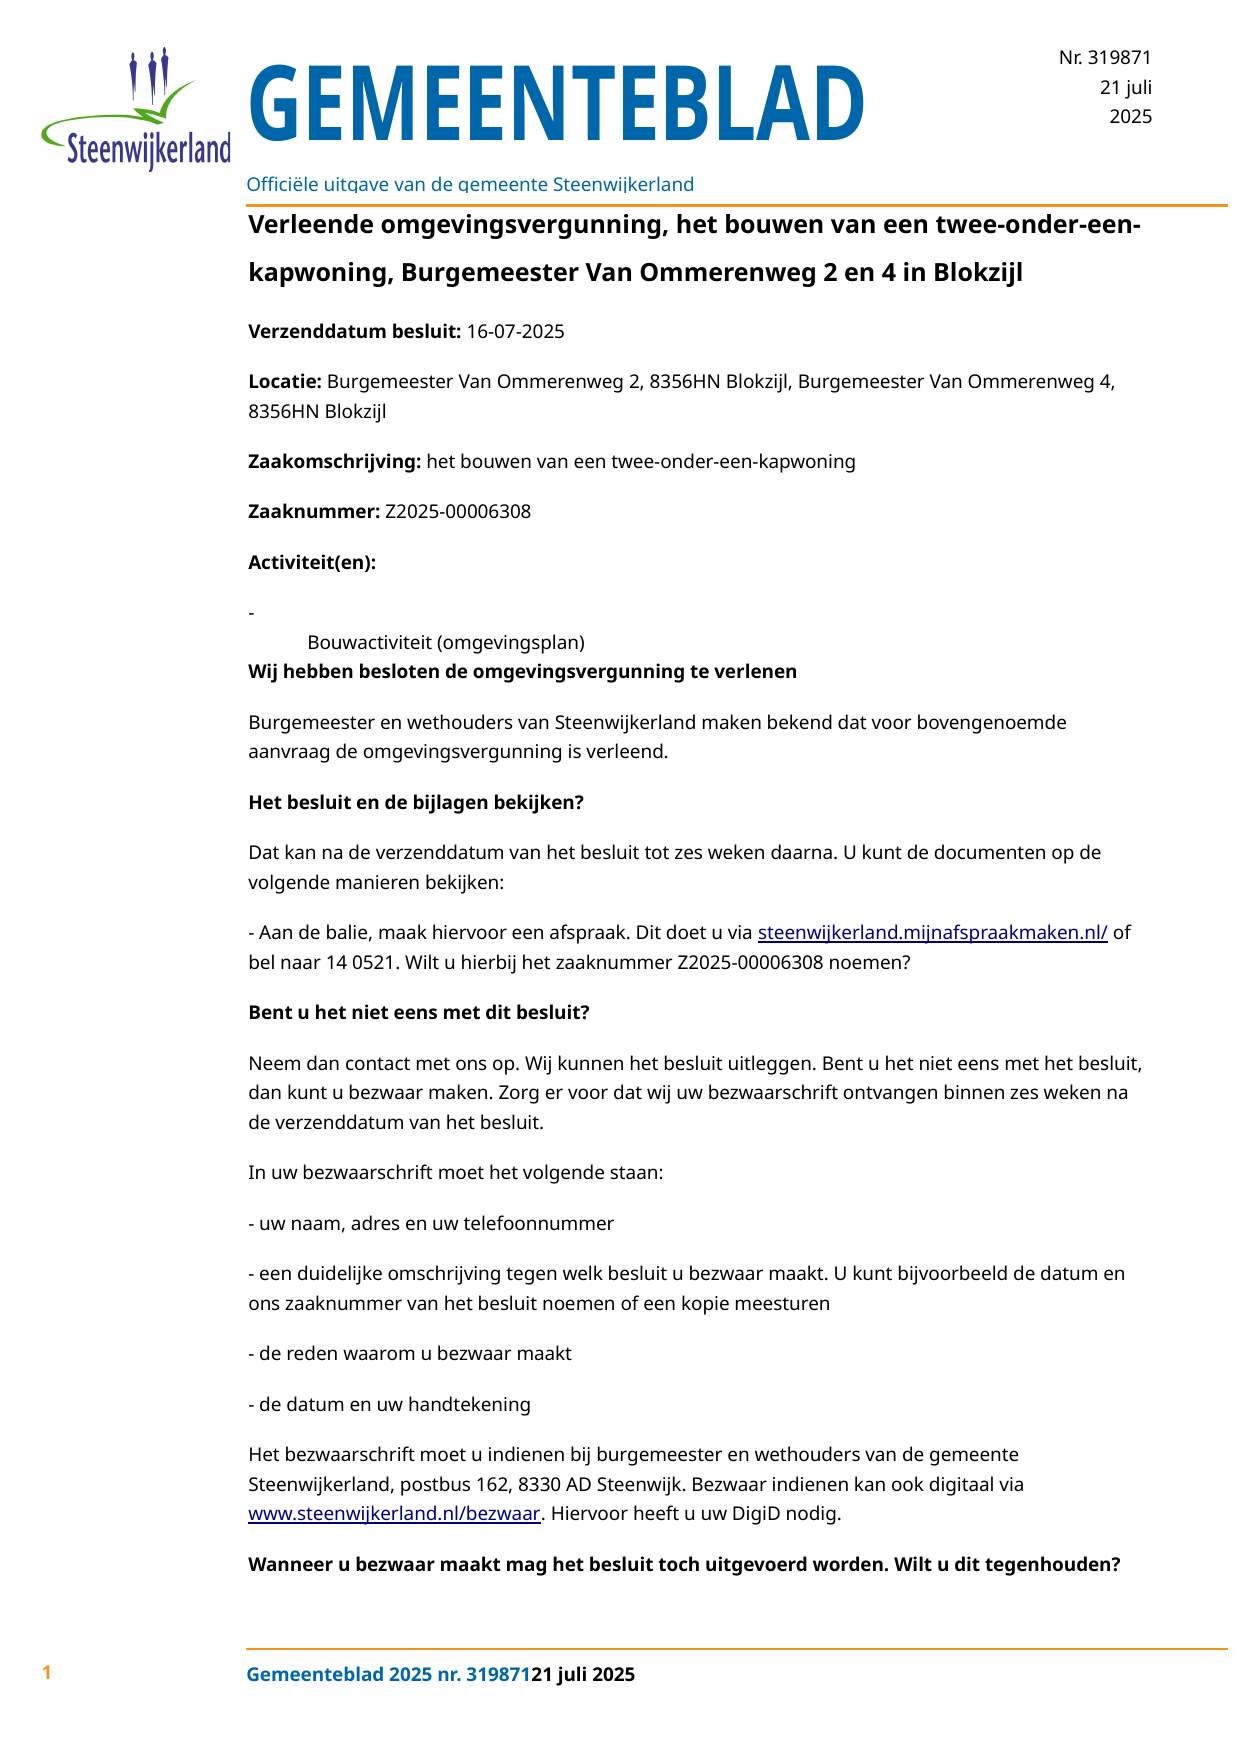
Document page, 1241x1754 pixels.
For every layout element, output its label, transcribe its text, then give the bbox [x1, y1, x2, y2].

picture [41, 47, 231, 172]
text Zaakomschrijving: het bouwen van een twee-onder-een-kapwoning [248, 448, 1152, 474]
text Verzenddatum besluit: 16-07-2025 [248, 318, 1152, 344]
text Het besluit en de bijlagen bekijken? [248, 789, 1152, 815]
text - Aan de balie, maak hiervoor een afspraak. Dit doet u via steenwijkerland.mijnafspraakmaken.nl/ of bel naar 14 0521. Wilt u hierbij het zaaknummer Z2025-00006308 noemen? [248, 919, 1152, 975]
text In uw bezwaarschrift moet het volgende staan: [248, 1159, 1152, 1185]
text Locatie: Burgemeester Van Ommerenweg 2, 8356HN Blokzijl, Burgemeester Van Ommerenweg 4, 8356HN Blokzijl [248, 368, 1152, 424]
text Bent u het niet eens met dit besluit? [248, 999, 1152, 1025]
list Bouwactiviteit (omgevingsplan) [248, 629, 1152, 655]
text Activiteit(en): [248, 549, 1152, 575]
text - de reden waarom u bezwaar maakt [248, 1340, 1152, 1366]
text Wij hebben besloten de omgevingsvergunning te verlenen [248, 659, 1152, 684]
text Zaaknummer: Z2025-00006308 [248, 499, 1152, 524]
text - de datum en uw handtekening [248, 1391, 1152, 1417]
text Het bezwaarschrift moet u indienen bij burgemeester en wethouders van de gemeente Steenwijkerland, postbus 162, 8330 AD Steenwijk. Bezwaar indienen kan ook digitaal via www.steenwijkerland.nl/bezwaar. Hiervoor heeft u uw DigiD nodig. [248, 1441, 1152, 1526]
text - een duidelijke omschrijving tegen welk besluit u bezwaar maakt. U kunt bijvoorbeeld de datum en ons zaaknummer van het besluit noemen of een kopie meesturen [248, 1260, 1152, 1316]
text Neem dan contact met ons op. Wij kunnen het besluit uitleggen. Bent u het niet eens met het besluit, dan kunt u bezwaar maken. Zorg er voor dat wij uw bezwaarschrift ontvangen binnen zes weken na de verzenddatum van het besluit. [248, 1050, 1152, 1135]
text Dat kan na de verzenddatum van het besluit tot zes weken daarna. U kunt de documenten op de volgende manieren bekijken: [248, 839, 1152, 895]
text Verleende omgevingsvergunning, het bouwen van een twee-onder-een-kapwoning, Burgemeester Van Ommerenweg 2 en 4 in Blokzijl [248, 207, 1152, 288]
text Wanneer u bezwaar maakt mag het besluit toch uitgevoerd worden. Wilt u dit tegenhouden? [248, 1551, 1152, 1577]
text - uw naam, adres en uw telefoonnummer [248, 1210, 1152, 1236]
text Burgemeester en wethouders van Steenwijkerland maken bekend dat voor bovengenoemde aanvraag de omgevingsvergunning is verleend. [248, 709, 1152, 764]
